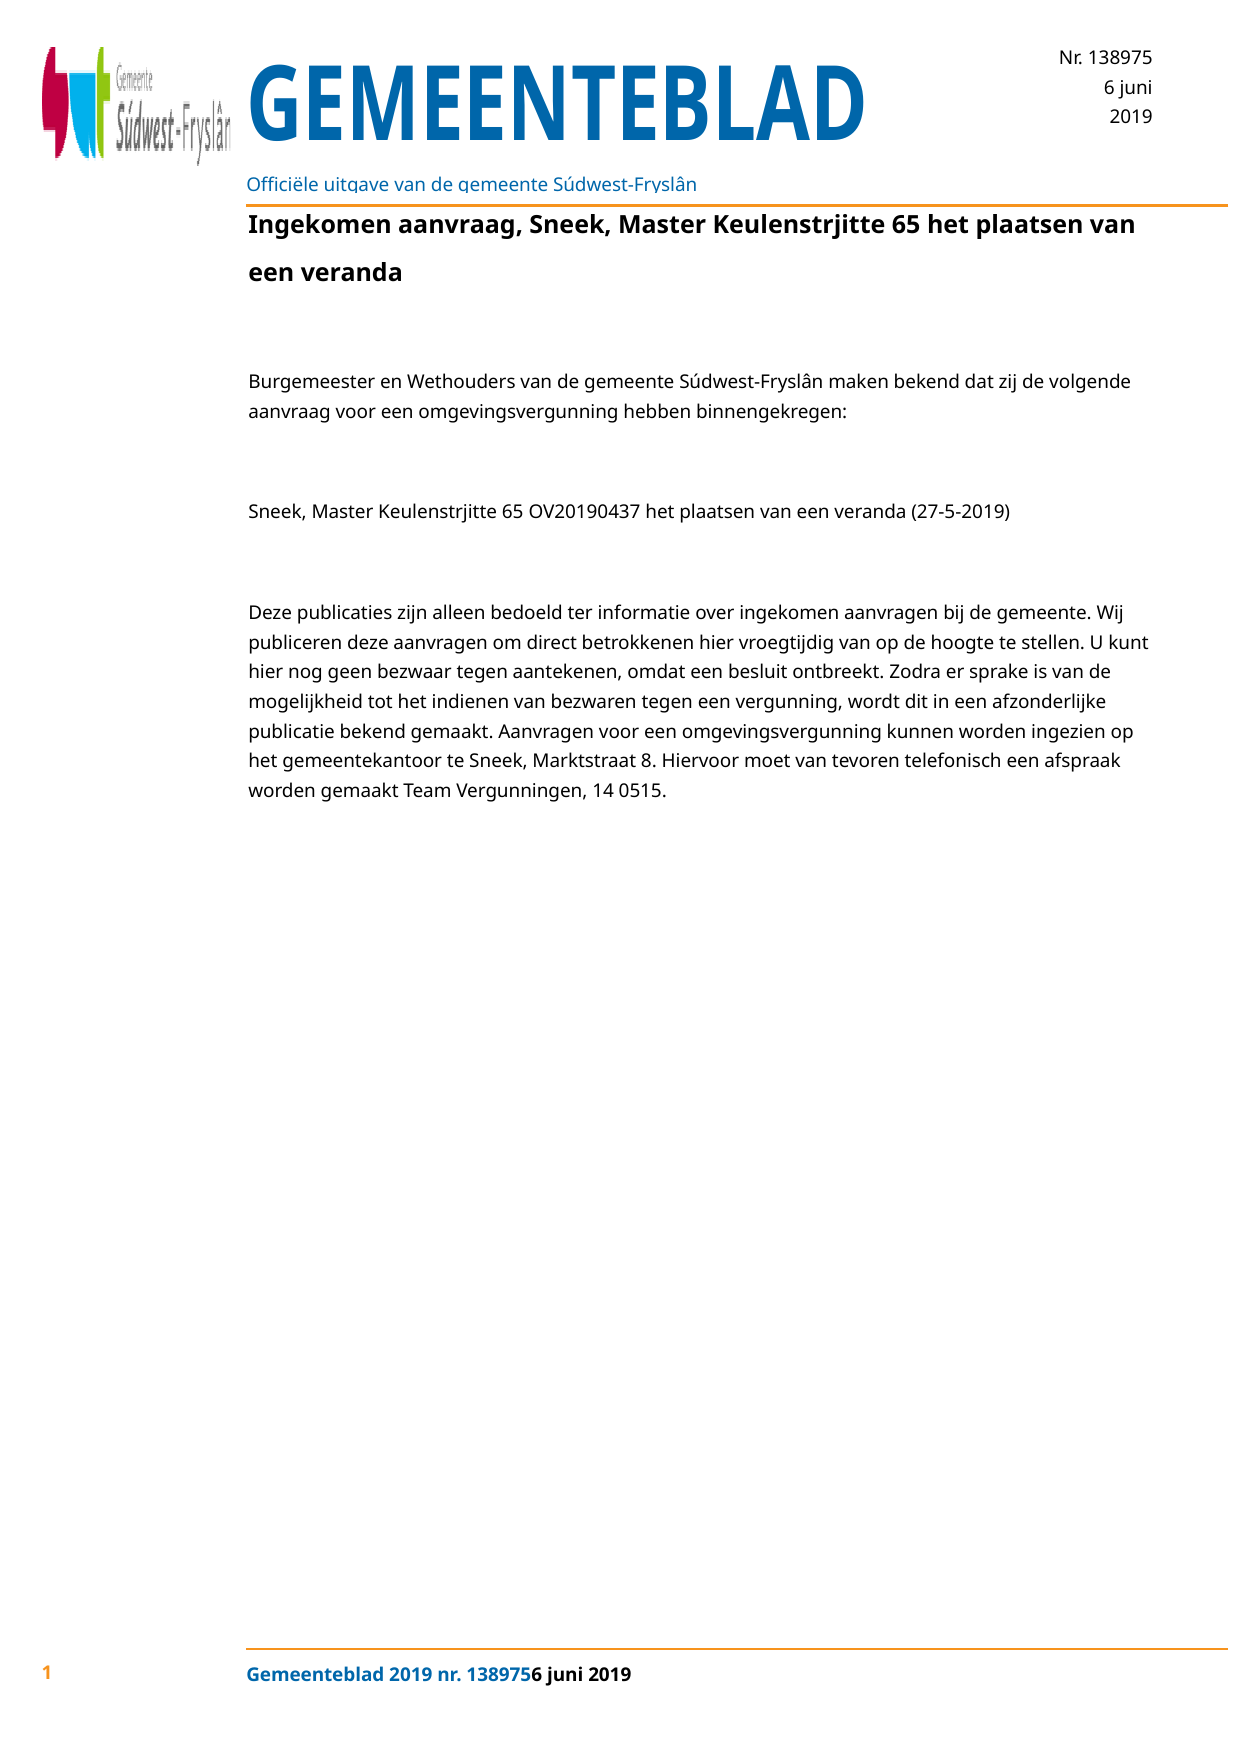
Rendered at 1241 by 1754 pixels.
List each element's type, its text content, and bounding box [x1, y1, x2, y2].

text Deze publicaties zijn alleen bedoeld ter informatie over ingekomen aanvragen bij de gemeente. Wij publiceren deze aanvragen om direct betrokkenen hier vroegtijdig van op de hoogte te stellen. U kunt hier nog geen bezwaar tegen aantekenen, omdat een besluit ontbreekt. Zodra er sprake is van de mogelijkheid tot het indienen van bezwaren tegen een vergunning, wordt dit in een afzonderlijke publicatie bekend gemaakt. Aanvragen voor een omgevingsvergunning kunnen worden ingezien op het gemeentekantoor te Sneek, Marktstraat 8. Hiervoor moet van tevoren telefonisch een afspraak worden gemaakt Team Vergunningen, 14 0515. [248, 599, 1152, 803]
text Ingekomen aanvraag, Sneek, Master Keulenstrjitte 65 het plaatsen van een veranda [248, 207, 1152, 288]
text Sneek, Master Keulenstrjitte 65 OV20190437 het plaatsen van een veranda (27-5-2019) [248, 499, 1152, 524]
picture [41, 47, 231, 172]
text Burgemeester en Wethouders van de gemeente Súdwest-Fryslân maken bekend dat zij de volgende aanvraag voor een omgevingsvergunning hebben binnengekregen: [248, 368, 1152, 424]
